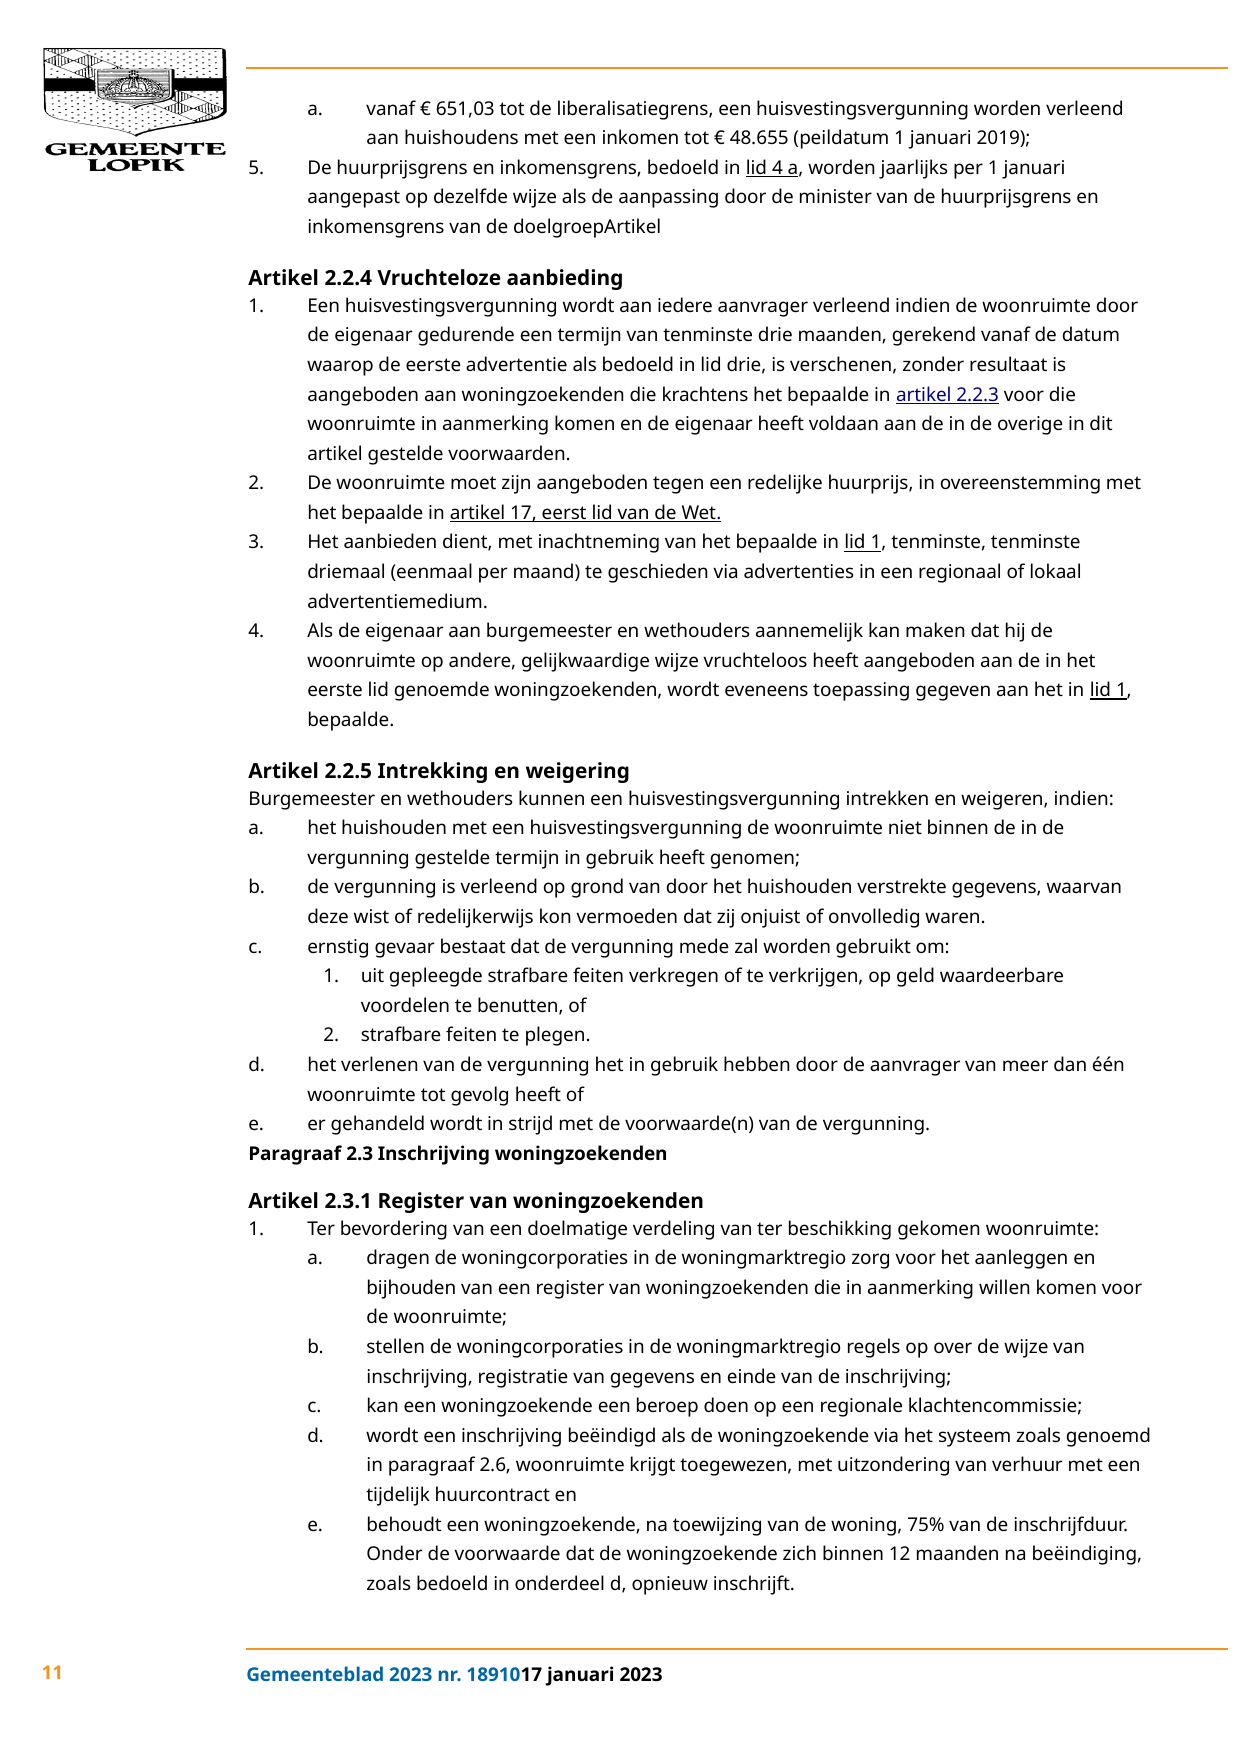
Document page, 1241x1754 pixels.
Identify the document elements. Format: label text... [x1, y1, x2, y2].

list De huurprijsgrens en inkomensgrens, bedoeld in lid 4 a, worden jaarlijks per 1 januari aangepast op dezelfde wijze als de aanpassing door de minister van de huurprijsgrens en inkomensgrens van de doelgroepArtikel [248, 154, 1152, 239]
list er gehandeld wordt in strijd met de voorwaarde(n) van de vergunning. [248, 1110, 1152, 1136]
list Het aanbieden dient, met inachtneming van het bepaalde in lid 1, tenminste, tenminste driemaal (eenmaal per maand) te geschieden via advertenties in een regionaal of lokaal advertentiemedium. [248, 529, 1152, 613]
list Een huisvestingsvergunning wordt aan iedere aanvrager verleend indien de woonruimte door de eigenaar gedurende een termijn van tenminste drie maanden, gerekend vanaf de datum waarop de eerste advertentie als bedoeld in lid drie, is verschenen, zonder resultaat is aangeboden aan woningzoekenden die krachtens het bepaalde in artikel 2.2.3 voor die woonruimte in aanmerking komen en de eigenaar heeft voldaan aan de in de overige in dit artikel gestelde voorwaarden. [248, 292, 1152, 466]
list behoudt een woningzoekende, na toewijzing van de woning, 75% van de inschrijfduur. Onder de voorwaarde dat de woningzoekende zich binnen 12 maanden na beëindiging, zoals bedoeld in onderdeel d, opnieuw inschrijft. [307, 1511, 1152, 1596]
list stellen de woningcorporaties in de woningmarktregio regels op over de wijze van inschrijving, registratie van gegevens en einde van de inschrijving; [307, 1333, 1152, 1389]
list Als de eigenaar aan burgemeester en wethouders aannemelijk kan maken dat hij de woonruimte op andere, gelijkwaardige wijze vruchteloos heeft aangeboden aan de in het eerste lid genoemde woningzoekenden, wordt eveneens toepassing gegeven aan het in lid 1, bepaalde. [248, 617, 1152, 732]
text Artikel 2.3.1 Register van woningzoekenden [248, 1187, 1152, 1215]
list dragen de woningcorporaties in de woningmarktregio zorg voor het aanleggen en bijhouden van een register van woningzoekenden die in aanmerking willen komen voor de woonruimte; [307, 1244, 1152, 1329]
list uit gepleegde strafbare feiten verkregen of te verkrijgen, op geld waardeerbare voordelen te benutten, of [323, 962, 1152, 1018]
list kan een woningzoekende een beroep doen op een regionale klachtencommissie; [307, 1392, 1152, 1418]
list wordt een inschrijving beëindigd als de woningzoekende via het systeem zoals genoemd in paragraaf 2.6, woonruimte krijgt toegewezen, met uitzondering van verhuur met een tijdelijk huurcontract en [307, 1422, 1152, 1507]
list ernstig gevaar bestaat dat de vergunning mede zal worden gebruikt om: [248, 933, 1152, 959]
list Ter bevordering van een doelmatige verdeling van ter beschikking gekomen woonruimte: [248, 1215, 1152, 1241]
list het verlenen van de vergunning het in gebruik hebben door de aanvrager van meer dan één woonruimte tot gevolg heeft of [248, 1051, 1152, 1107]
list De woonruimte moet zijn aangeboden tegen een redelijke huurprijs, in overeenstemming met het bepaalde in artikel 17, eerst lid van de Wet. [248, 469, 1152, 525]
list vanaf € 651,03 tot de liberalisatiegrens, een huisvestingsvergunning worden verleend aan huishoudens met een inkomen tot € 48.655 (peildatum 1 januari 2019); [307, 95, 1152, 150]
text Artikel 2.2.5 Intrekking en weigering [248, 757, 1152, 785]
text Artikel 2.2.4 Vruchteloze aanbieding [248, 263, 1152, 292]
picture [41, 47, 231, 172]
text Paragraaf 2.3 Inschrijving woningzoekenden [248, 1140, 1152, 1166]
list het huishouden met een huisvestingsvergunning de woonruimte niet binnen de in de vergunning gestelde termijn in gebruik heeft genomen; [248, 814, 1152, 870]
text Burgemeester en wethouders kunnen een huisvestingsvergunning intrekken en weigeren, indien: [248, 785, 1152, 811]
list strafbare feiten te plegen. [323, 1022, 1152, 1047]
list de vergunning is verleend op grond van door het huishouden verstrekte gegevens, waarvan deze wist of redelijkerwijs kon vermoeden dat zij onjuist of onvolledig waren. [248, 874, 1152, 929]
